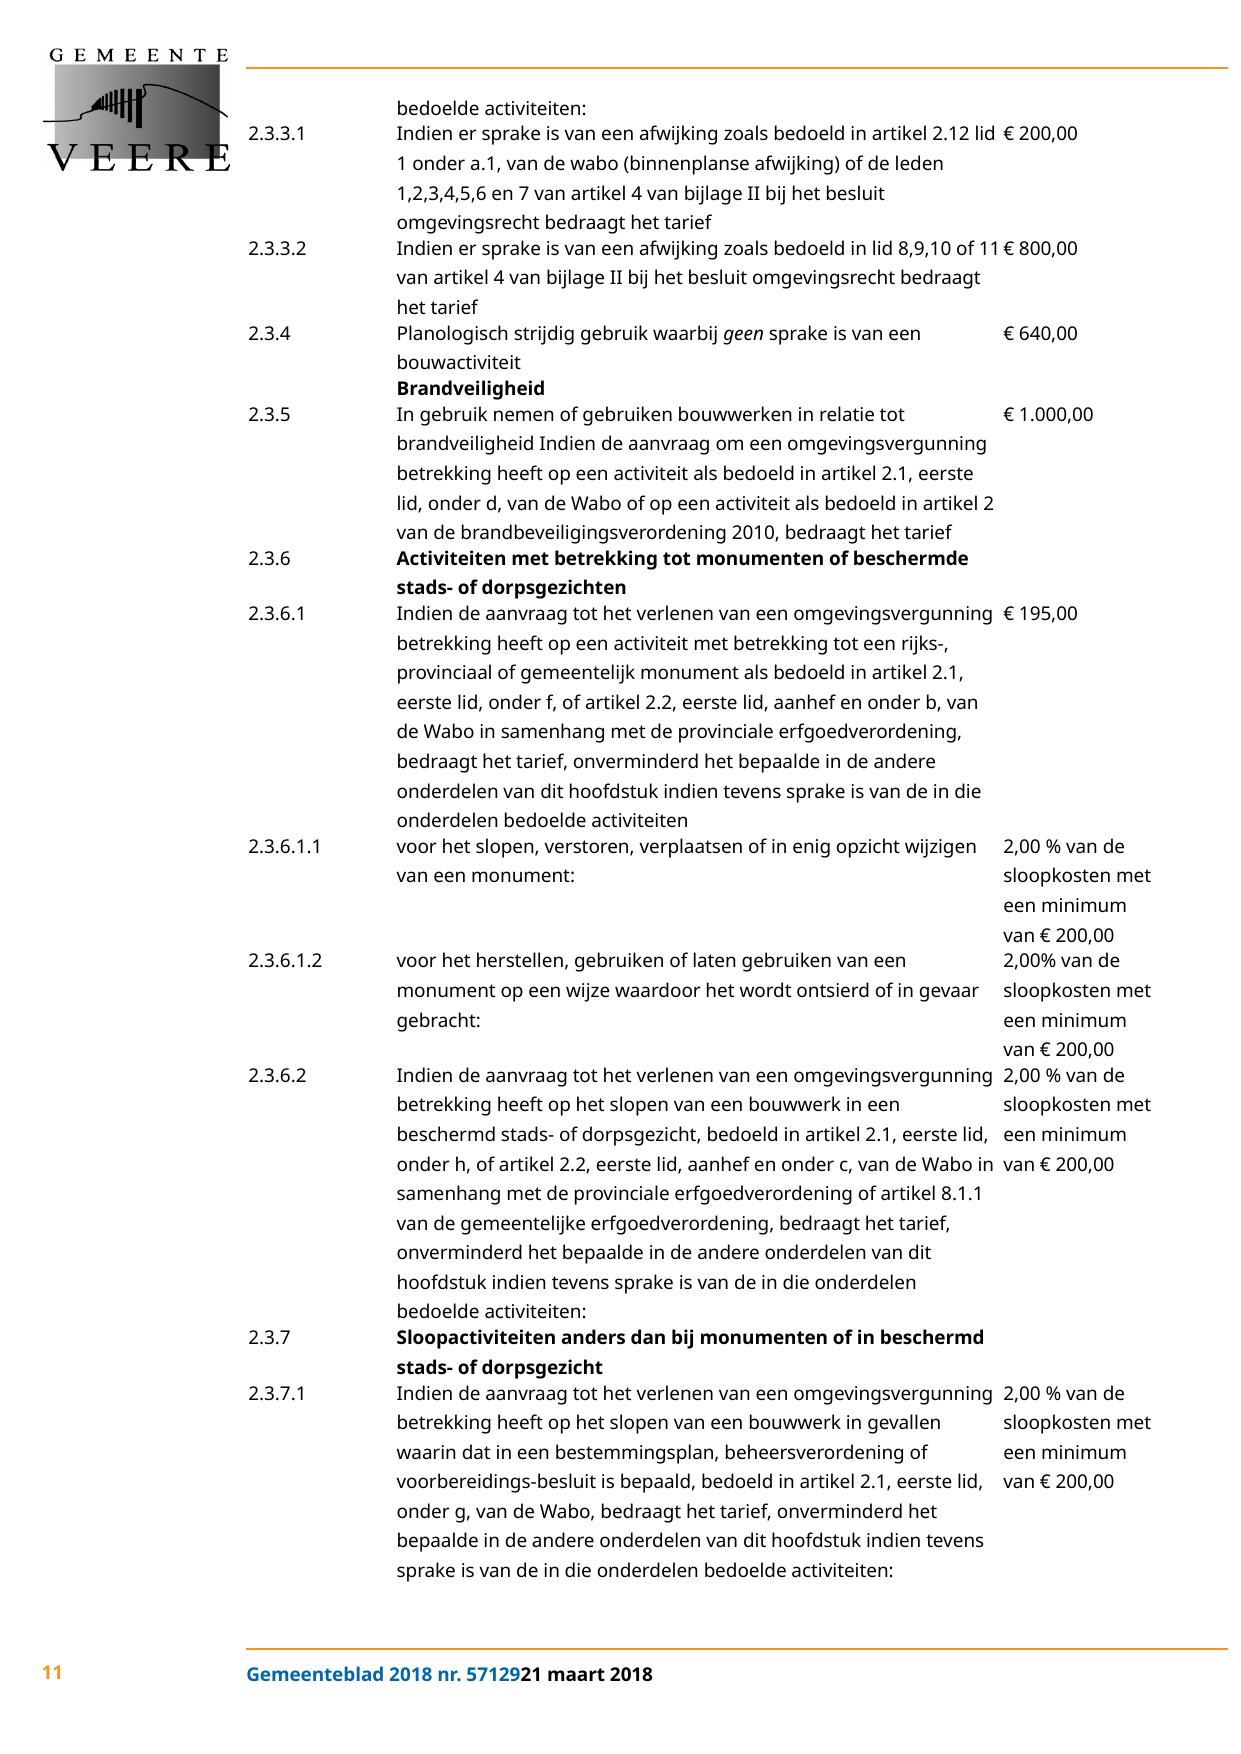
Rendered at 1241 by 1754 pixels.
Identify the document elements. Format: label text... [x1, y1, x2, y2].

table_cell voor het slopen, verstoren, verplaatsen of in enig opzicht wijzigen van een monument: [396, 833, 1003, 948]
table_cell Indien de aanvraag tot het verlenen van een omgevingsvergunning betrekking heeft op een activiteit met betrekking tot een rijks-, provinciaal of gemeentelijk monument als bedoeld in artikel 2.1, eerste lid, onder f, of artikel 2.2, eerste lid, aanhef en onder b, van de Wabo in samenhang met de provinciale erfgoedverordening, bedraagt het tarief, onverminderd het bepaalde in de andere onderdelen van dit hoofdstuk indien tevens sprake is van de in die onderdelen bedoelde activiteiten [396, 600, 1003, 833]
table_cell 2.3.3.1 [248, 121, 396, 235]
table_cell 2.3.6.2 [248, 1062, 396, 1324]
table_cell 2.3.7 [248, 1325, 396, 1380]
table_cell € 1.000,00 [1003, 401, 1152, 545]
table_cell 2.3.6.1.1 [248, 833, 396, 948]
table_cell Planologisch strijdig gebruik waarbij geen sprake is van een bouwactiviteit [396, 320, 1003, 375]
table_cell € 640,00 [1003, 320, 1152, 375]
table_cell 2.3.3.2 [248, 235, 396, 320]
table_cell Indien er sprake is van een afwijking zoals bedoeld in lid 8,9,10 of 11 van artikel 4 van bijlage II bij het besluit omgevingsrecht bedraagt het tarief [396, 235, 1003, 320]
table_cell 2,00 % van de sloopkosten met een minimum van € 200,00 [1003, 833, 1152, 948]
table_cell 2,00 % van de sloopkosten met een minimum van € 200,00 [1003, 1380, 1152, 1583]
table_cell 2.3.5 [248, 401, 396, 545]
table_cell Indien er sprake is van een afwijking zoals bedoeld in artikel 2.12 lid 1 onder a.1, van de wabo (binnenplanse afwijking) of de leden 1,2,3,4,5,6 en 7 van artikel 4 van bijlage II bij het besluit omgevingsrecht bedraagt het tarief [396, 121, 1003, 235]
table_cell In gebruik nemen of gebruiken bouwwerken in relatie tot brandveiligheid Indien de aanvraag om een omgevingsvergunning betrekking heeft op een activiteit als bedoeld in artikel 2.1, eerste lid, onder d, van de Wabo of op een activiteit als bedoeld in artikel 2 van de brandbeveiligingsverordening 2010, bedraagt het tarief [396, 401, 1003, 545]
table_cell € 200,00 [1003, 121, 1152, 235]
table_cell Activiteiten met betrekking tot monumenten of beschermde stads- of dorpsgezichten [396, 545, 1003, 600]
table_cell [1003, 545, 1152, 600]
table_cell Indien de aanvraag tot het verlenen van een omgevingsvergunning betrekking heeft op het slopen van een bouwwerk in een beschermd stads- of dorpsgezicht, bedoeld in artikel 2.1, eerste lid, onder h, of artikel 2.2, eerste lid, aanhef en onder c, van de Wabo in samenhang met de provinciale erfgoedverordening of artikel 8.1.1 van de gemeentelijke erfgoedverordening, bedraagt het tarief, onverminderd het bepaalde in de andere onderdelen van dit hoofdstuk indien tevens sprake is van de in die onderdelen bedoelde activiteiten: [396, 1062, 1003, 1324]
table_cell 2.3.7.1 [248, 1380, 396, 1583]
table_cell [396, 1583, 1003, 1609]
table_cell Brandveiligheid [396, 375, 1003, 401]
table_cell Sloopactiviteiten anders dan bij monumenten of in beschermd stads- of dorpsgezicht [396, 1325, 1003, 1380]
table_cell 2.3.6.1.2 [248, 948, 396, 1062]
table_cell 2,00 % van de sloopkosten met een minimum van € 200,00 [1003, 1062, 1152, 1324]
table_cell [1003, 1325, 1152, 1380]
table_cell Indien de aanvraag tot het verlenen van een omgevingsvergunning betrekking heeft op het slopen van een bouwwerk in gevallen waarin dat in een bestemmingsplan, beheersverordening of voorbereidings-besluit is bepaald, bedoeld in artikel 2.1, eerste lid, onder g, van de Wabo, bedraagt het tarief, onverminderd het bepaalde in de andere onderdelen van dit hoofdstuk indien tevens sprake is van de in die onderdelen bedoelde activiteiten: [396, 1380, 1003, 1583]
table_cell 2.3.6 [248, 545, 396, 600]
table_cell 2.3.6.1 [248, 600, 396, 833]
table_cell [248, 375, 396, 401]
table_cell € 195,00 [1003, 600, 1152, 833]
table_cell voor het herstellen, gebruiken of laten gebruiken van een monument op een wijze waardoor het wordt ontsierd of in gevaar gebracht: [396, 948, 1003, 1062]
table_cell bedoelde activiteiten: [396, 95, 1003, 121]
table_cell 2.3.4 [248, 320, 396, 375]
table_cell 2,00% van de sloopkosten met een minimum van € 200,00 [1003, 948, 1152, 1062]
table_cell € 800,00 [1003, 235, 1152, 320]
picture [41, 47, 231, 172]
table_cell [248, 1583, 396, 1609]
table_cell [1003, 375, 1152, 401]
table_cell [1003, 95, 1152, 121]
table_cell [248, 95, 396, 121]
table_cell [1003, 1583, 1152, 1609]
